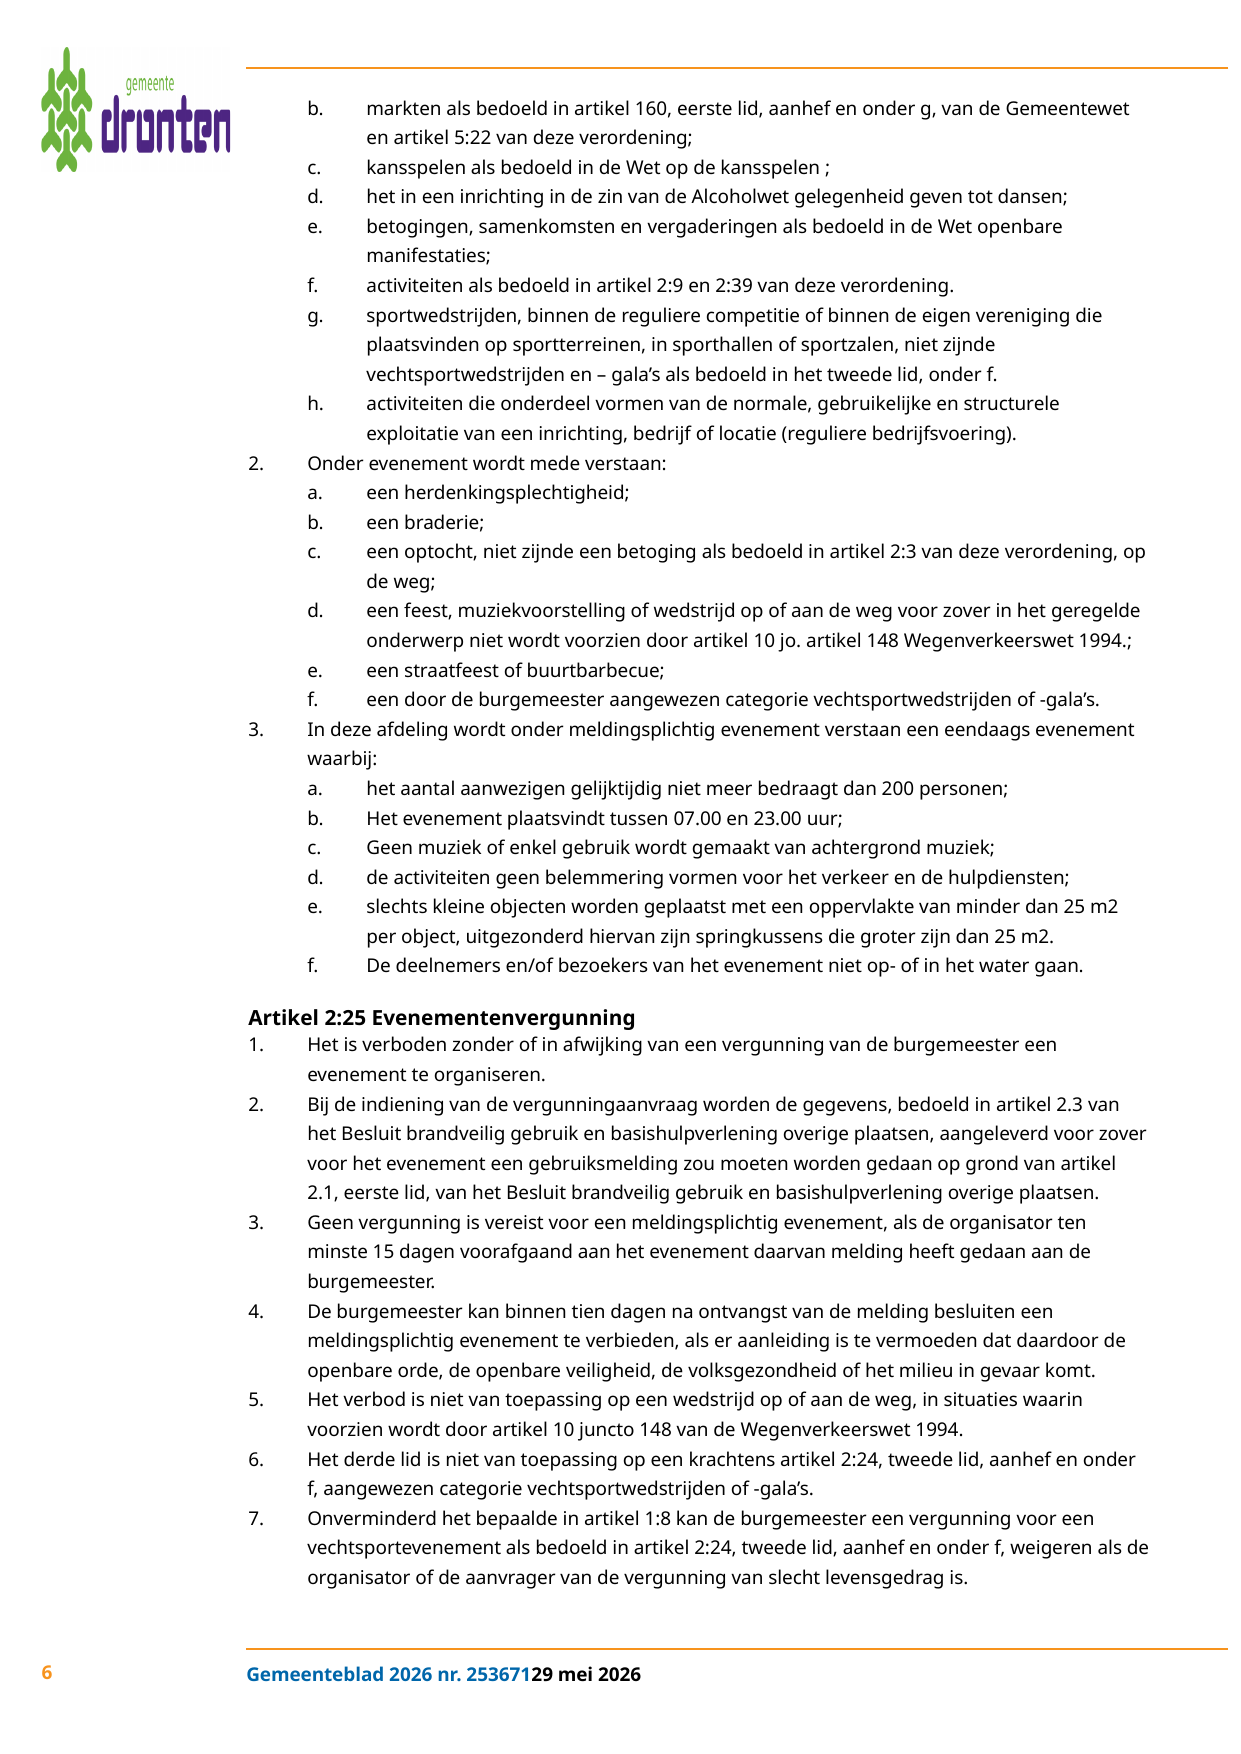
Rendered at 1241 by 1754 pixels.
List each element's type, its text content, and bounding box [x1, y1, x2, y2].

list Bij de indiening van de vergunningaanvraag worden de gegevens, bedoeld in artikel 2.3 van het Besluit brandveilig gebruik en basishulpverlening overige plaatsen, aangeleverd voor zover voor het evenement een gebruiksmelding zou moeten worden gedaan op grond van artikel 2.1, eerste lid, van het Besluit brandveilig gebruik en basishulpverlening overige plaatsen. [248, 1091, 1152, 1205]
list markten als bedoeld in artikel 160, eerste lid, aanhef en onder g, van de Gemeentewet en artikel 5:22 van deze verordening; [307, 95, 1152, 150]
list een optocht, niet zijnde een betoging als bedoeld in artikel 2:3 van deze verordening, op de weg; [307, 538, 1152, 594]
list kansspelen als bedoeld in de Wet op de kansspelen ; [307, 154, 1152, 180]
list In deze afdeling wordt onder meldingsplichtig evenement verstaan een eendaags evenement waarbij: [248, 716, 1152, 771]
list Onder evenement wordt mede verstaan: [248, 450, 1152, 476]
list het aantal aanwezigen gelijktijdig niet meer bedraagt dan 200 personen; [307, 775, 1152, 801]
text Artikel 2:25 Evenementenvergunning [248, 1003, 1152, 1032]
list Het derde lid is niet van toepassing op een krachtens artikel 2:24, tweede lid, aanhef en onder f, aangewezen categorie vechtsportwedstrijden of -gala’s. [248, 1446, 1152, 1501]
list Het evenement plaatsvindt tussen 07.00 en 23.00 uur; [307, 805, 1152, 831]
list een straatfeest of buurtbarbecue; [307, 657, 1152, 683]
list activiteiten die onderdeel vormen van de normale, gebruikelijke en structurele exploitatie van een inrichting, bedrijf of locatie (reguliere bedrijfsvoering). [307, 391, 1152, 446]
list een door de burgemeester aangewezen categorie vechtsportwedstrijden of -gala’s. [307, 686, 1152, 712]
list sportwedstrijden, binnen de reguliere competitie of binnen de eigen vereniging die plaatsvinden op sportterreinen, in sporthallen of sportzalen, niet zijnde vechtsportwedstrijden en – gala’s als bedoeld in het tweede lid, onder f. [307, 302, 1152, 387]
list een herdenkingsplechtigheid; [307, 479, 1152, 505]
list de activiteiten geen belemmering vormen voor het verkeer en de hulpdiensten; [307, 864, 1152, 890]
list slechts kleine objecten worden geplaatst met een oppervlakte van minder dan 25 m2 per object, uitgezonderd hiervan zijn springkussens die groter zijn dan 25 m2. [307, 893, 1152, 949]
list Onverminderd het bepaalde in artikel 1:8 kan de burgemeester een vergunning voor een vechtsportevenement als bedoeld in artikel 2:24, tweede lid, aanhef en onder f, weigeren als de organisator of de aanvrager van de vergunning van slecht levensgedrag is. [248, 1505, 1152, 1590]
picture [41, 47, 231, 172]
list Geen vergunning is vereist voor een meldingsplichtig evenement, als de organisator ten minste 15 dagen voorafgaand aan het evenement daarvan melding heeft gedaan aan de burgemeester. [248, 1209, 1152, 1294]
list een braderie; [307, 509, 1152, 535]
list De burgemeester kan binnen tien dagen na ontvangst van de melding besluiten een meldingsplichtig evenement te verbieden, als er aanleiding is te vermoeden dat daardoor de openbare orde, de openbare veiligheid, de volksgezondheid of het milieu in gevaar komt. [248, 1298, 1152, 1383]
list De deelnemers en/of bezoekers van het evenement niet op- of in het water gaan. [307, 953, 1152, 978]
list betogingen, samenkomsten en vergaderingen als bedoeld in de Wet openbare manifestaties; [307, 213, 1152, 268]
list een feest, muziekvoorstelling of wedstrijd op of aan de weg voor zover in het geregelde onderwerp niet wordt voorzien door artikel 10 jo. artikel 148 Wegenverkeerswet 1994.; [307, 598, 1152, 653]
list Geen muziek of enkel gebruik wordt gemaakt van achtergrond muziek; [307, 834, 1152, 860]
list Het is verboden zonder of in afwijking van een vergunning van de burgemeester een evenement te organiseren. [248, 1032, 1152, 1087]
list het in een inrichting in de zin van de Alcoholwet gelegenheid geven tot dansen; [307, 183, 1152, 209]
list activiteiten als bedoeld in artikel 2:9 en 2:39 van deze verordening. [307, 272, 1152, 298]
list Het verbod is niet van toepassing op een wedstrijd op of aan de weg, in situaties waarin voorzien wordt door artikel 10 juncto 148 van de Wegenverkeerswet 1994. [248, 1387, 1152, 1442]
